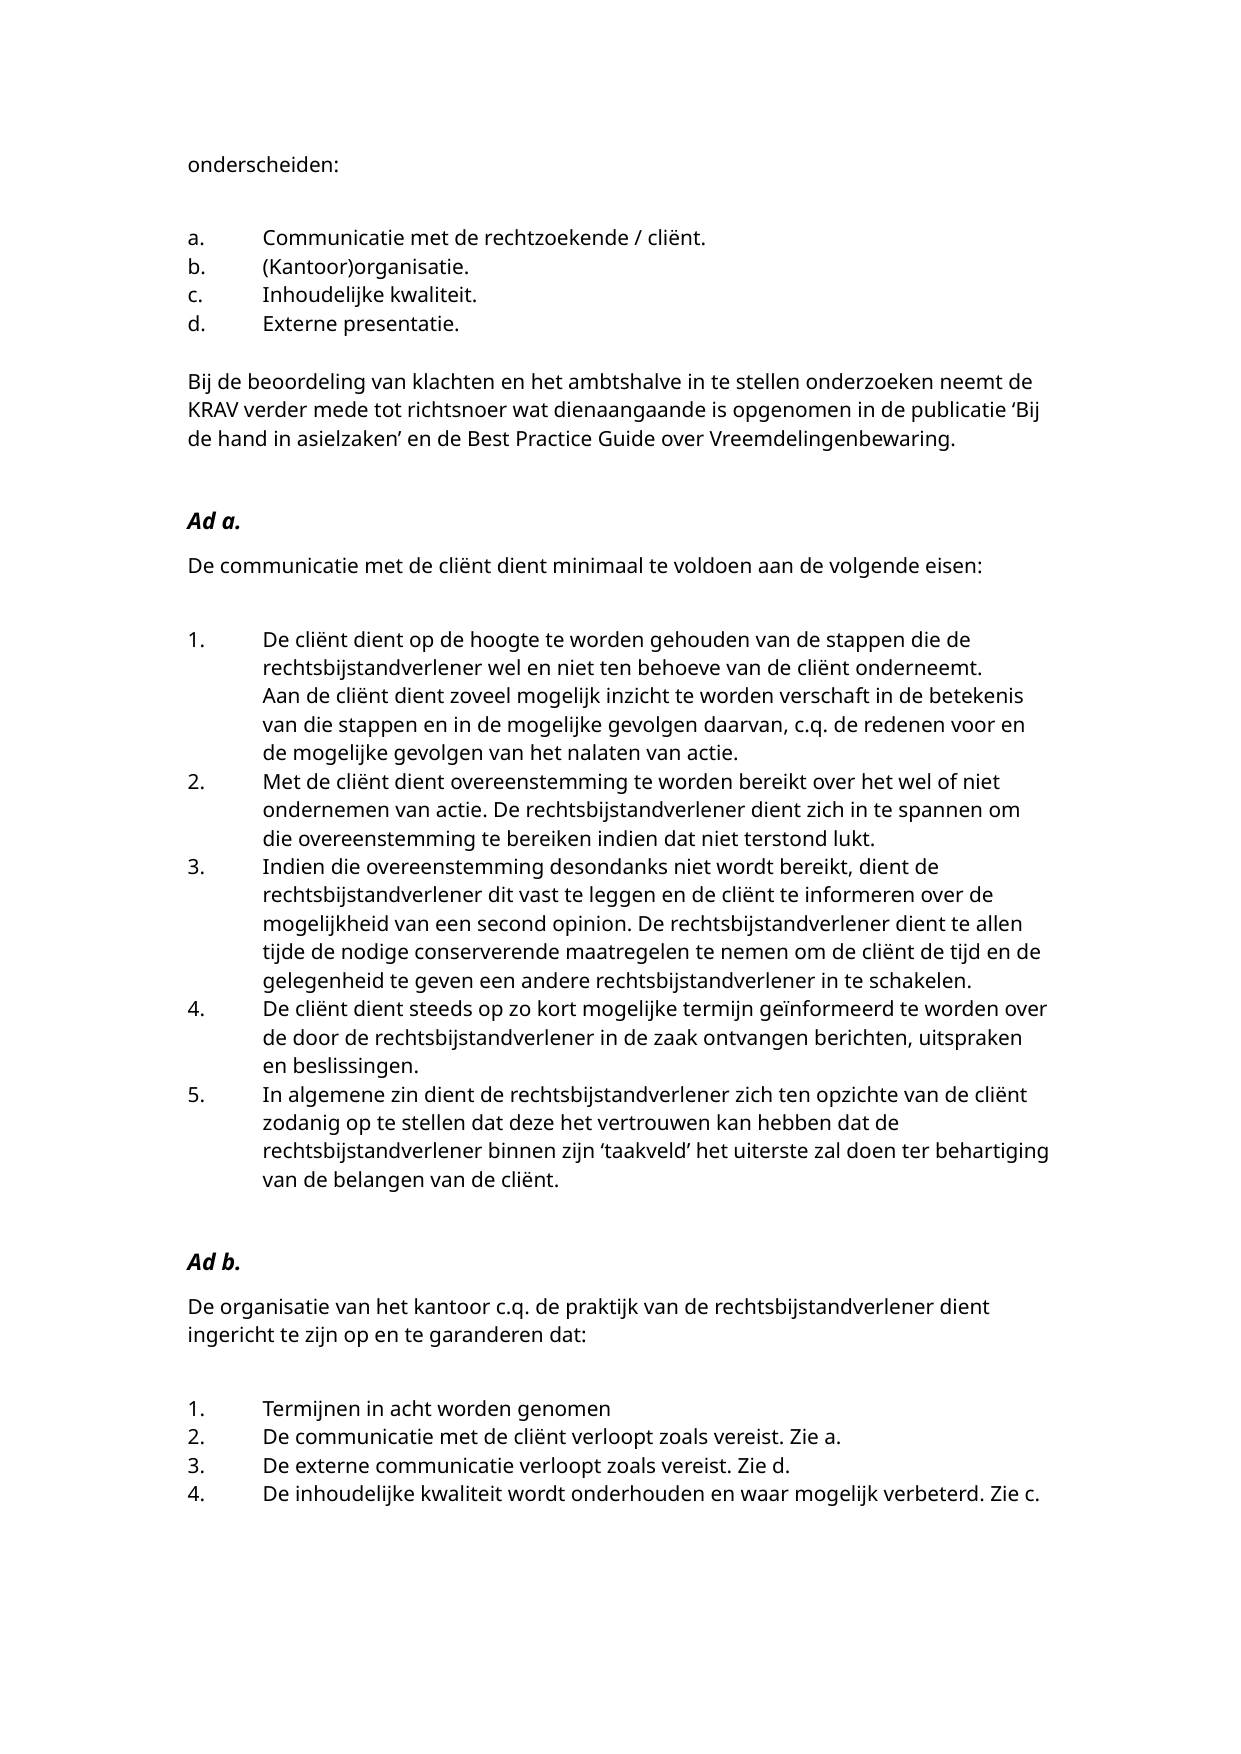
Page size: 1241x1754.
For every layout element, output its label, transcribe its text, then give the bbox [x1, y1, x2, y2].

text De organisatie van het kantoor c.q. de praktijk van de rechtsbijstandverlener dient ingericht te zijn op en te garanderen dat: [187, 1292, 1053, 1349]
list De externe communicatie verloopt zoals vereist. Zie d. [187, 1451, 1053, 1479]
text Bij de beoordeling van klachten en het ambtshalve in te stellen onderzoeken neemt de KRAV verder mede tot richtsnoer wat dienaangaande is opgenomen in de publicatie ‘Bij de hand in asielzaken’ en de Best Practice Guide over Vreemdelingenbewaring. [187, 367, 1053, 452]
text onderscheiden: [187, 150, 1053, 178]
list De communicatie met de cliënt verloopt zoals vereist. Zie a. [187, 1422, 1053, 1451]
subtitle Ad a. [187, 505, 1053, 536]
list Met de cliënt dient overeenstemming te worden bereikt over het wel of niet ondernemen van actie. De rechtsbijstandverlener dient zich in te spannen om die overeenstemming te bereiken indien dat niet terstond lukt. [187, 767, 1053, 852]
subtitle Ad b. [187, 1246, 1053, 1277]
list In algemene zin dient de rechtsbijstandverlener zich ten opzichte van de cliënt zodanig op te stellen dat deze het vertrouwen kan hebben dat de rechtsbijstandverlener binnen zijn ‘taakveld’ het uiterste zal doen ter behartiging van de belangen van de cliënt. [187, 1080, 1053, 1193]
list (Kantoor)organisatie. [187, 252, 1053, 280]
list Communicatie met de rechtzoekende / cliënt. [187, 223, 1053, 252]
list Aan de cliënt dient zoveel mogelijk inzicht te worden verschaft in de betekenis van die stappen en in de mogelijke gevolgen daarvan, c.q. de redenen voor en de mogelijke gevolgen van het nalaten van actie. [187, 682, 1053, 767]
list Inhoudelijke kwaliteit. [187, 280, 1053, 309]
list De cliënt dient op de hoogte te worden gehouden van de stappen die de rechtsbijstandverlener wel en niet ten behoeve van de cliënt onderneemt. [187, 625, 1053, 682]
list Indien die overeenstemming desondanks niet wordt bereikt, dient de rechtsbijstandverlener dit vast te leggen en de cliënt te informeren over de mogelijkheid van een second opinion. De rechtsbijstandverlener dient te allen tijde de nodige conserverende maatregelen te nemen om de cliënt de tijd en de gelegenheid te geven een andere rechtsbijstandverlener in te schakelen. [187, 852, 1053, 994]
list De inhoudelijke kwaliteit wordt onderhouden en waar mogelijk verbeterd. Zie c. [187, 1479, 1053, 1508]
list Externe presentatie. [187, 309, 1053, 337]
text De communicatie met de cliënt dient minimaal te voldoen aan de volgende eisen: [187, 551, 1053, 580]
list De cliënt dient steeds op zo kort mogelijke termijn geïnformeerd te worden over de door de rechtsbijstandverlener in de zaak ontvangen berichten, uitspraken en beslissingen. [187, 994, 1053, 1080]
list Termijnen in acht worden genomen [187, 1394, 1053, 1422]
